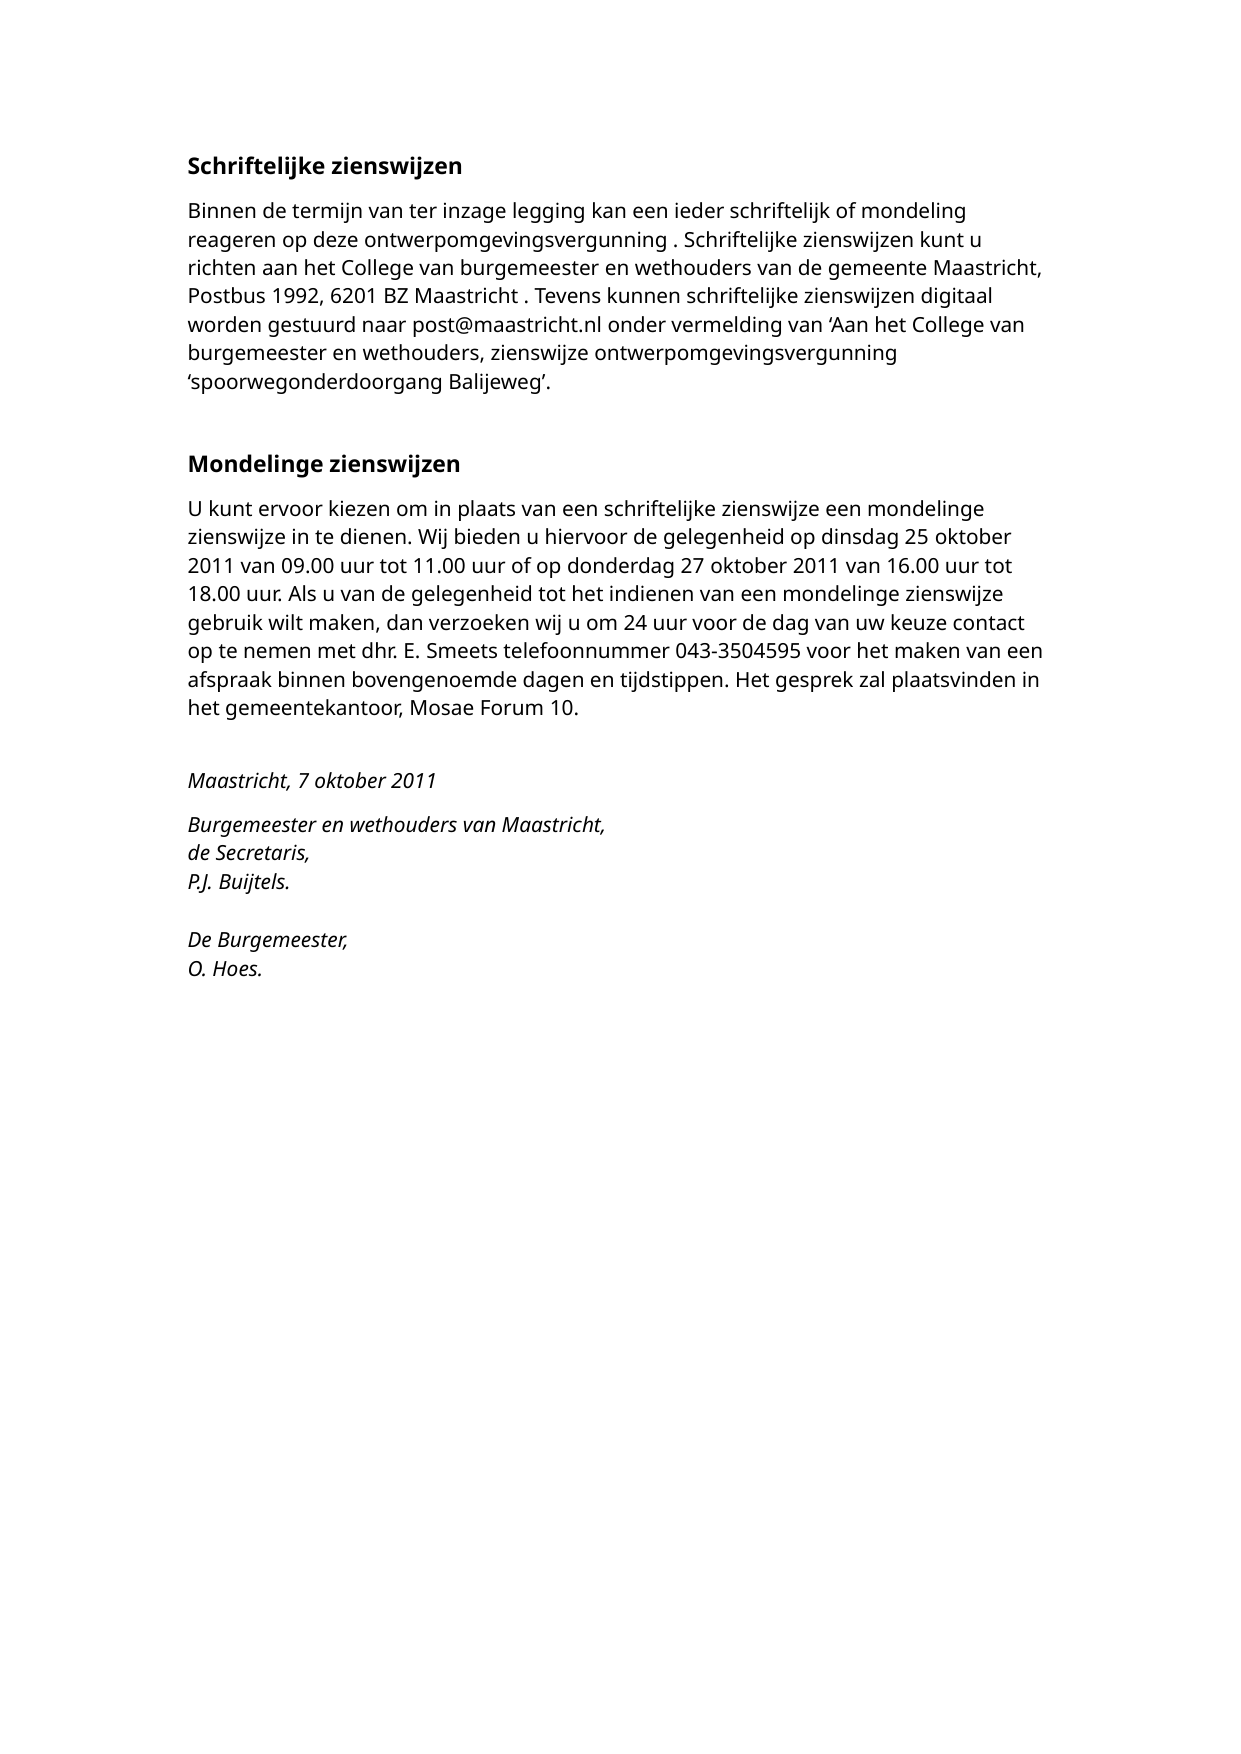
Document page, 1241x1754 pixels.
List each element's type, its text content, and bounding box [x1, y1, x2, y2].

text Burgemeester en wethouders van Maastricht, [187, 810, 1053, 838]
text U kunt ervoor kiezen om in plaats van een schriftelijke zienswijze een mondelinge zienswijze in te dienen. Wij bieden u hiervoor de gelegenheid op dinsdag 25 oktober 2011 van 09.00 uur tot 11.00 uur of op donderdag 27 oktober 2011 van 16.00 uur tot 18.00 uur. Als u van de gelegenheid tot het indienen van een mondelinge zienswijze gebruik wilt maken, dan verzoeken wij u om 24 uur voor de dag van uw keuze contact op te nemen met dhr. E. Smeets telefoonnummer 043-3504595 voor het maken van een afspraak binnen bovengenoemde dagen en tijdstippen. Het gesprek zal plaatsvinden in het gemeentekantoor, Mosae Forum 10. [187, 494, 1053, 722]
subtitle Mondelinge zienswijzen [187, 448, 1053, 479]
text Maastricht, 7 oktober 2011 [187, 767, 1053, 795]
text O. Hoes. [187, 954, 1053, 982]
text Binnen de termijn van ter inzage legging kan een ieder schriftelijk of mondeling reageren op deze ontwerpomgevingsvergunning . Schriftelijke zienswijzen kunt u richten aan het College van burgemeester en wethouders van de gemeente Maastricht, Postbus 1992, 6201 BZ Maastricht . Tevens kunnen schriftelijke zienswijzen digitaal worden gestuurd naar post@maastricht.nl onder vermelding van ‘Aan het College van burgemeester en wethouders, zienswijze ontwerpomgevingsvergunning ‘spoorwegonderdoorgang Balijeweg’. [187, 196, 1053, 395]
text De Burgemeester, [187, 925, 1053, 954]
subtitle Schriftelijke zienswijzen [187, 150, 1053, 181]
text de Secretaris, [187, 838, 1053, 867]
text P.J. Buijtels. [187, 867, 1053, 895]
